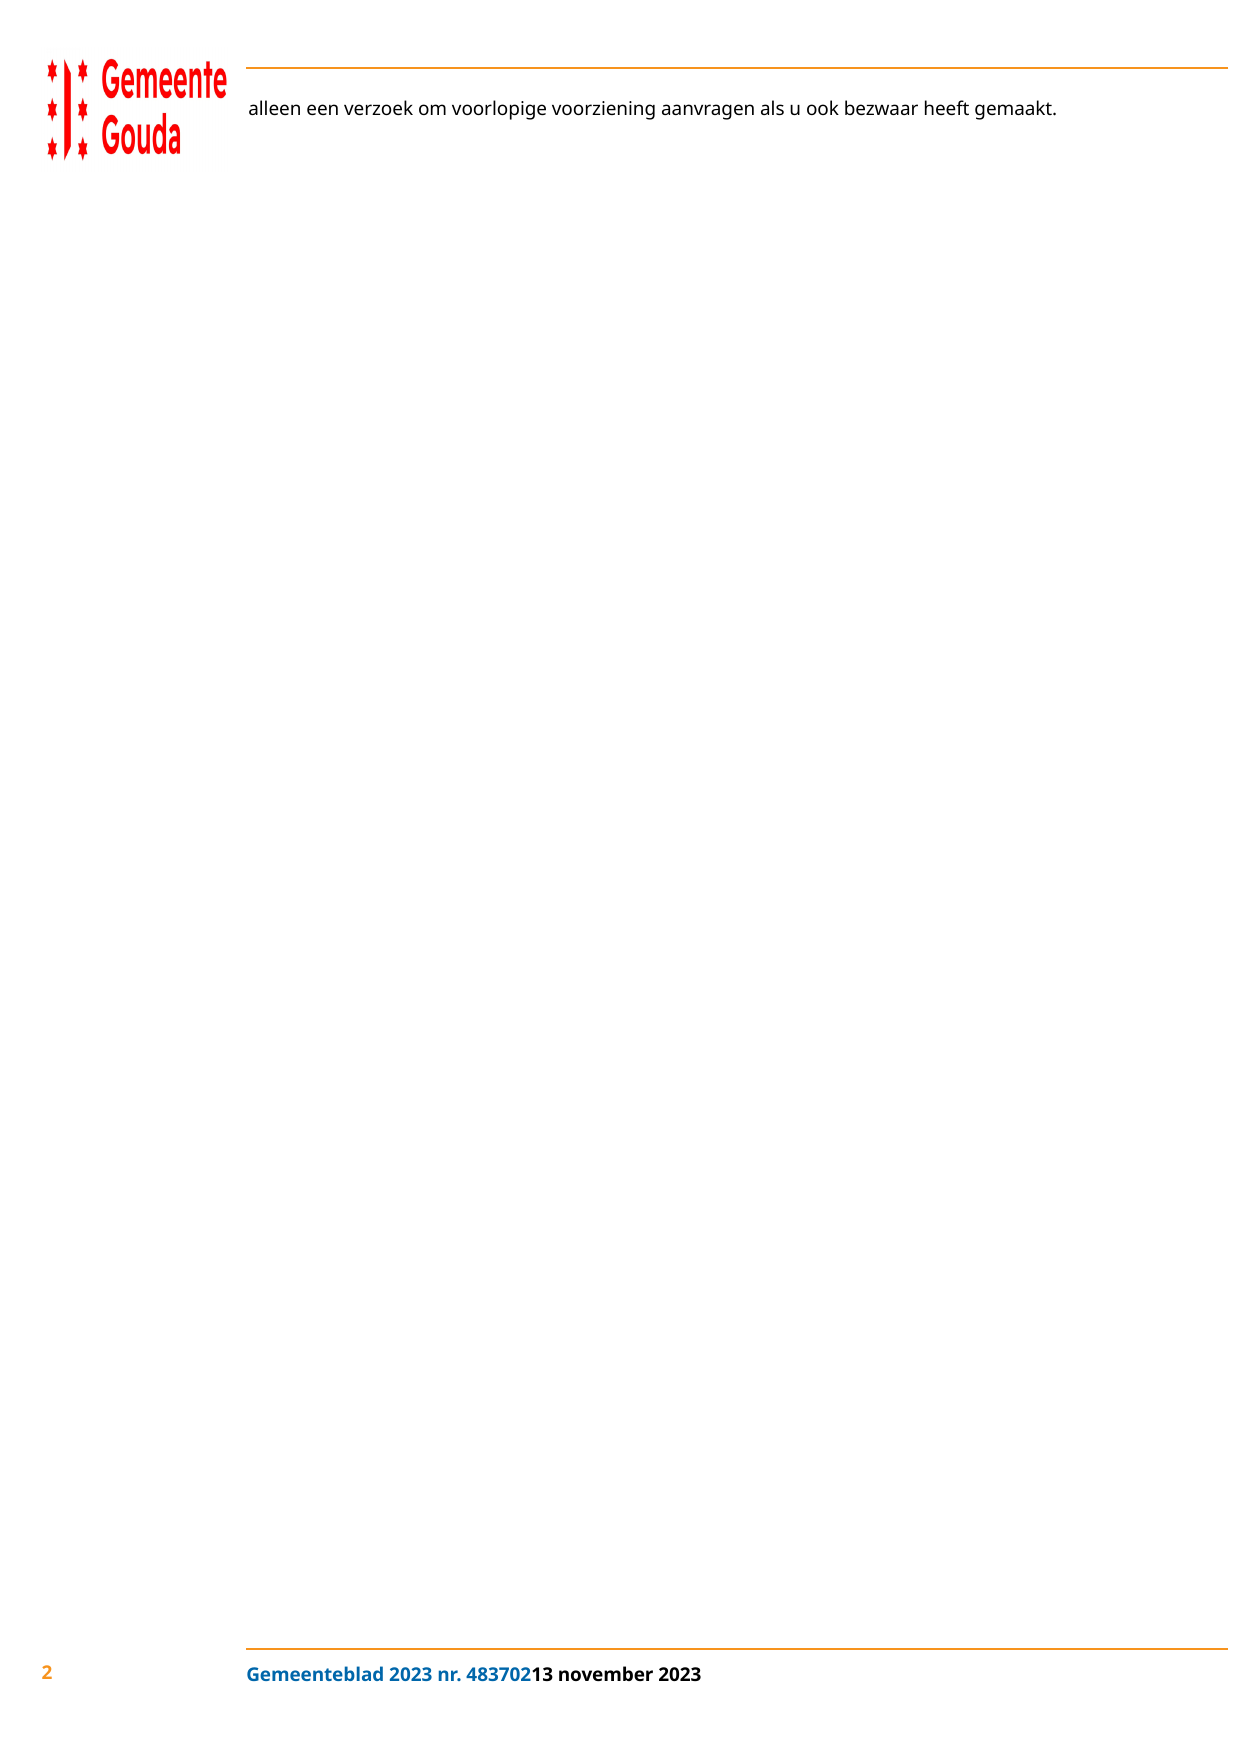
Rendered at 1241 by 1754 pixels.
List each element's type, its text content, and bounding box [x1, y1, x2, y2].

picture [41, 47, 231, 172]
text alleen een verzoek om voorlopige voorziening aanvragen als u ook bezwaar heeft gemaakt. [248, 95, 1152, 121]
